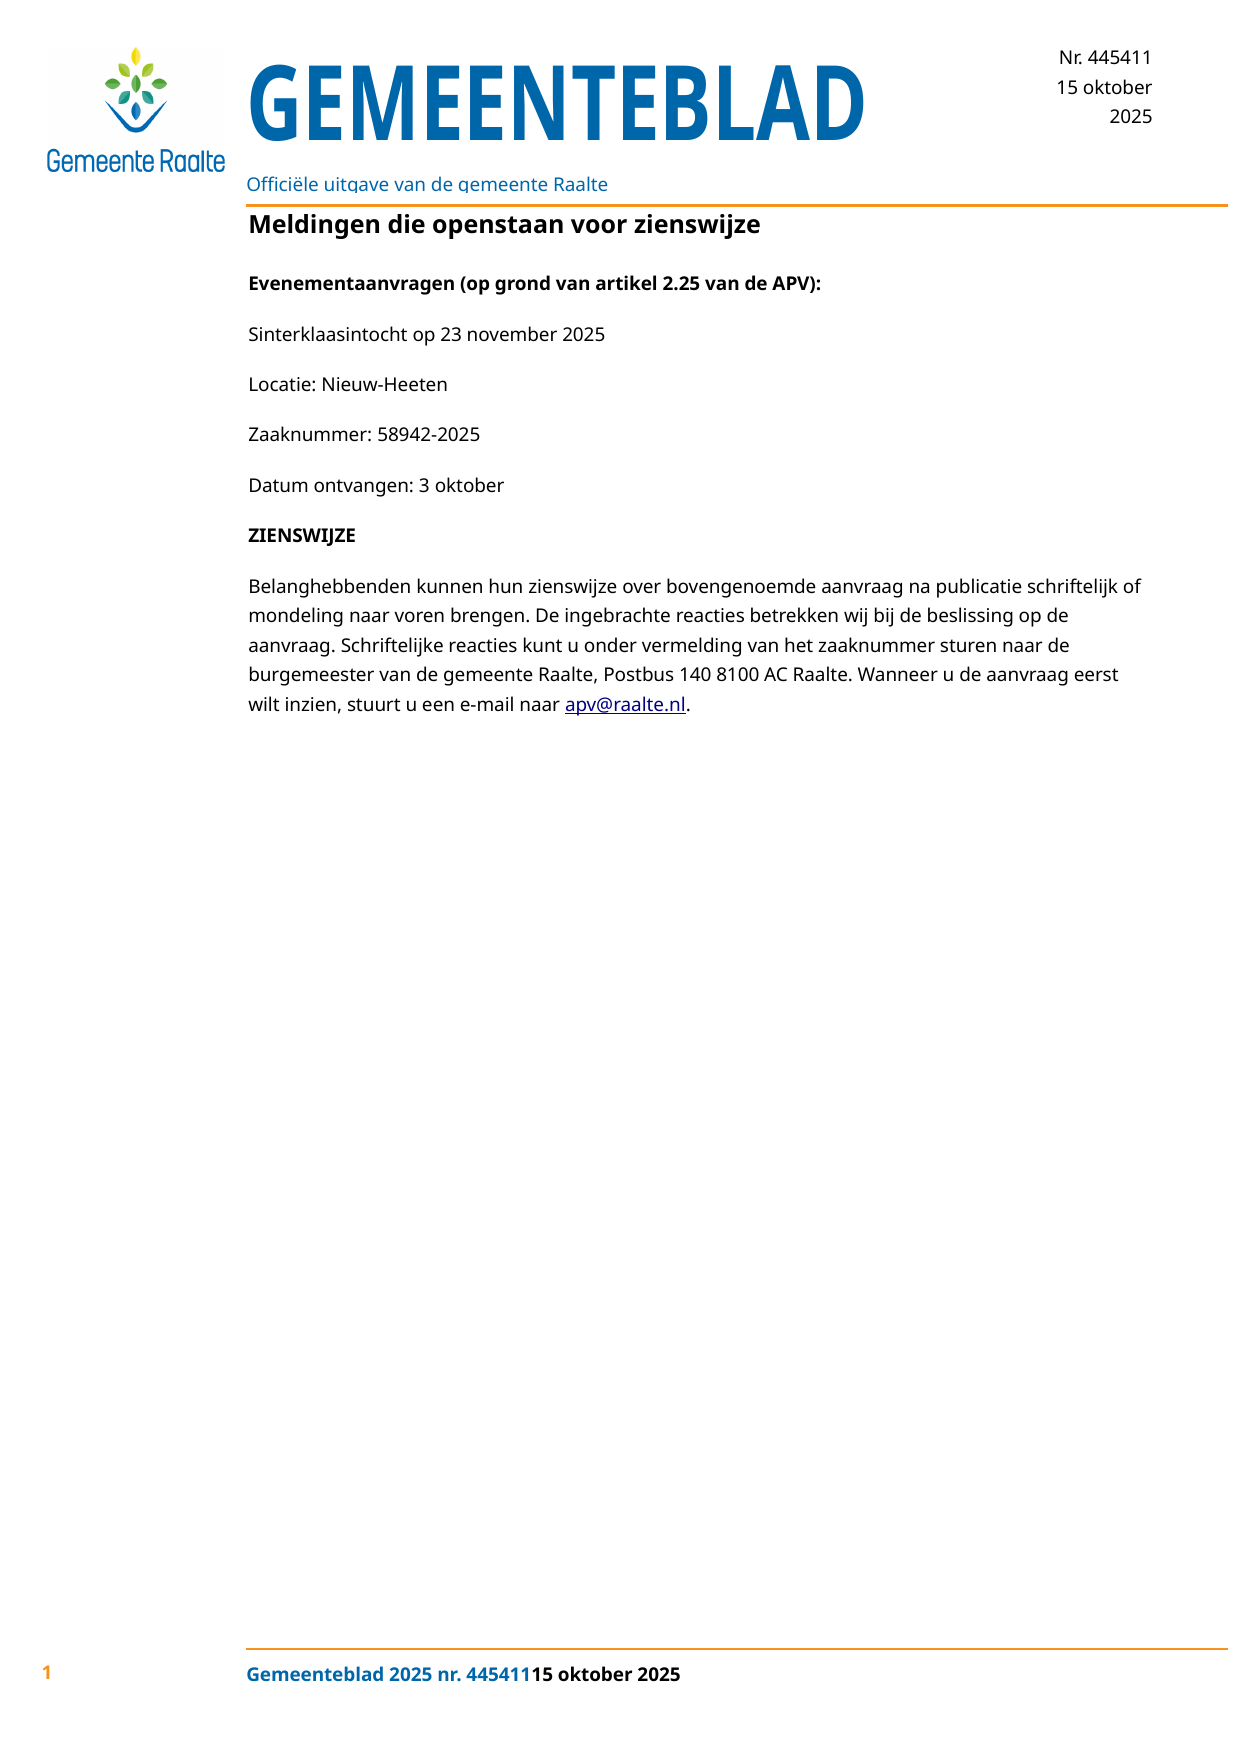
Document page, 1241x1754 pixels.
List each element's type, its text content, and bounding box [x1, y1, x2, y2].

text Zaaknummer: 58942-2025 [248, 422, 1152, 447]
text Datum ontvangen: 3 oktober [248, 472, 1152, 498]
text Belanghebbenden kunnen hun zienswijze over bovengenoemde aanvraag na publicatie schriftelijk of mondeling naar voren brengen. De ingebrachte reacties betrekken wij bij de beslissing op de aanvraag. Schriftelijke reacties kunt u onder vermelding van het zaaknummer sturen naar de burgemeester van de gemeente Raalte, Postbus 140 8100 AC Raalte. Wanneer u de aanvraag eerst wilt inzien, stuurt u een e-mail naar apv@raalte.nl. [248, 573, 1152, 717]
text Sinterklaasintocht op 23 november 2025 [248, 321, 1152, 346]
text Meldingen die openstaan voor zienswijze [248, 207, 1152, 241]
text Locatie: Nieuw-Heeten [248, 371, 1152, 397]
text ZIENSWIJZE [248, 522, 1152, 548]
picture [41, 47, 231, 172]
text Evenementaanvragen (op grond van artikel 2.25 van de APV): [248, 270, 1152, 296]
